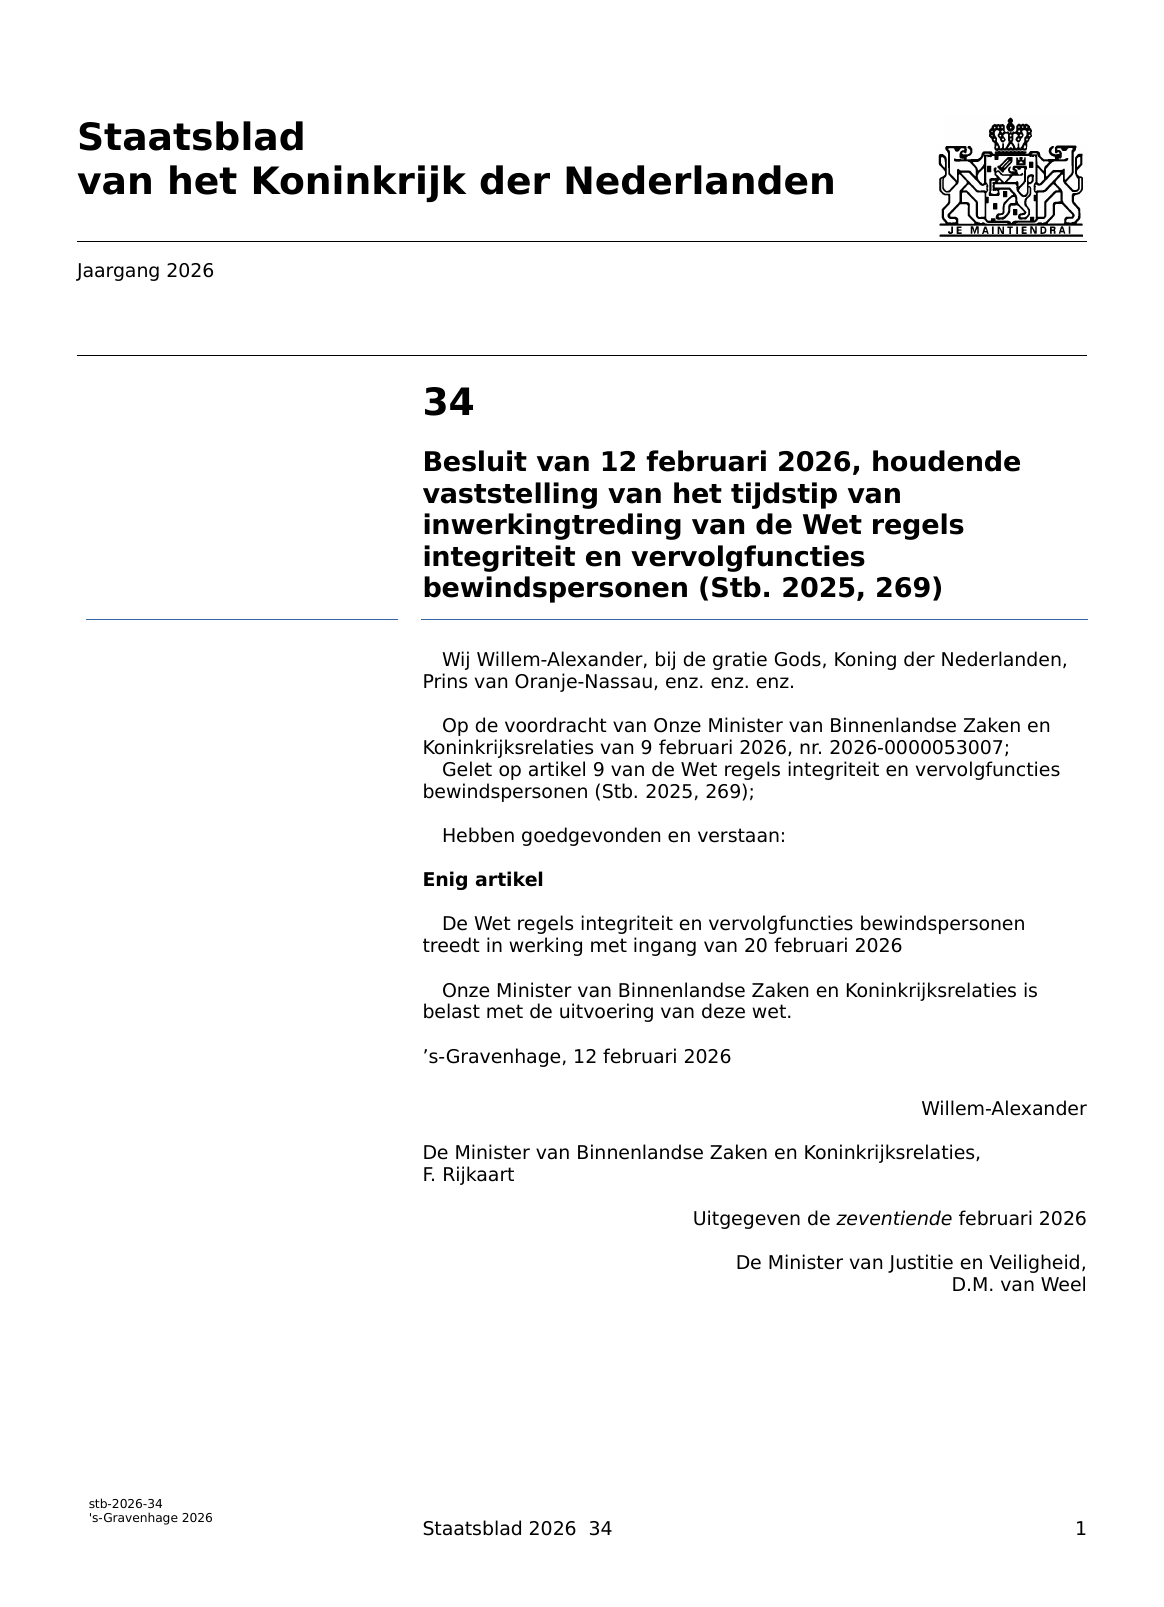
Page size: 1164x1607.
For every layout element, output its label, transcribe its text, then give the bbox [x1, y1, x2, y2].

table_header [886, 100, 1087, 241]
table_cell Jaargang 2026 [77, 242, 1087, 355]
text Wij Willem-Alexander, bij de gratie Gods, Koning der Nederlanden, Prins van Oranje-Nassau, enz. enz. enz. [422, 649, 1087, 693]
text Hebben goedgevonden en verstaan: [422, 825, 1087, 847]
text Uitgegeven de zeventiende februari 2026 [422, 1208, 1087, 1230]
text Onze Minister van Binnenlandse Zaken en Koninkrijksrelaties is belast met de uitvoering van deze wet. [422, 979, 1087, 1023]
text Gelet op artikel 9 van de Wet regels integriteit en vervolgfuncties bewindspersonen (Stb. 2025, 269); [422, 759, 1087, 803]
text 's-Gravenhage 2026 [88, 1511, 323, 1525]
table_header Staatsblad van het Koninkrijk der Nederlanden [77, 100, 886, 241]
subtitle 34 [422, 381, 1087, 424]
text stb-2026-34 [88, 1497, 323, 1511]
text ’s-Gravenhage, 12 februari 2026 [422, 1046, 1087, 1068]
picture [936, 115, 1087, 240]
subtitle Enig artikel [422, 869, 1087, 891]
text Besluit van 12 februari 2026, houdende vaststelling van het tijdstip van inwerkingtreding van de Wet regels integriteit en vervolgfuncties bewindspersonen (Stb. 2025, 269) [422, 447, 1087, 604]
text De Wet regels integriteit en vervolgfuncties bewindspersonen treedt in werking met ingang van 20 februari 2026 [422, 913, 1087, 957]
text De Minister van Binnenlandse Zaken en Koninkrijksrelaties, F. Rijkaart [422, 1142, 1087, 1186]
text De Minister van Justitie en Veiligheid, D.M. van Weel [422, 1252, 1087, 1296]
text Willem-Alexander [422, 1098, 1087, 1119]
text Op de voordracht van Onze Minister van Binnenlandse Zaken en Koninkrijksrelaties van 9 februari 2026, nr. 2026-0000053007; [422, 715, 1087, 759]
